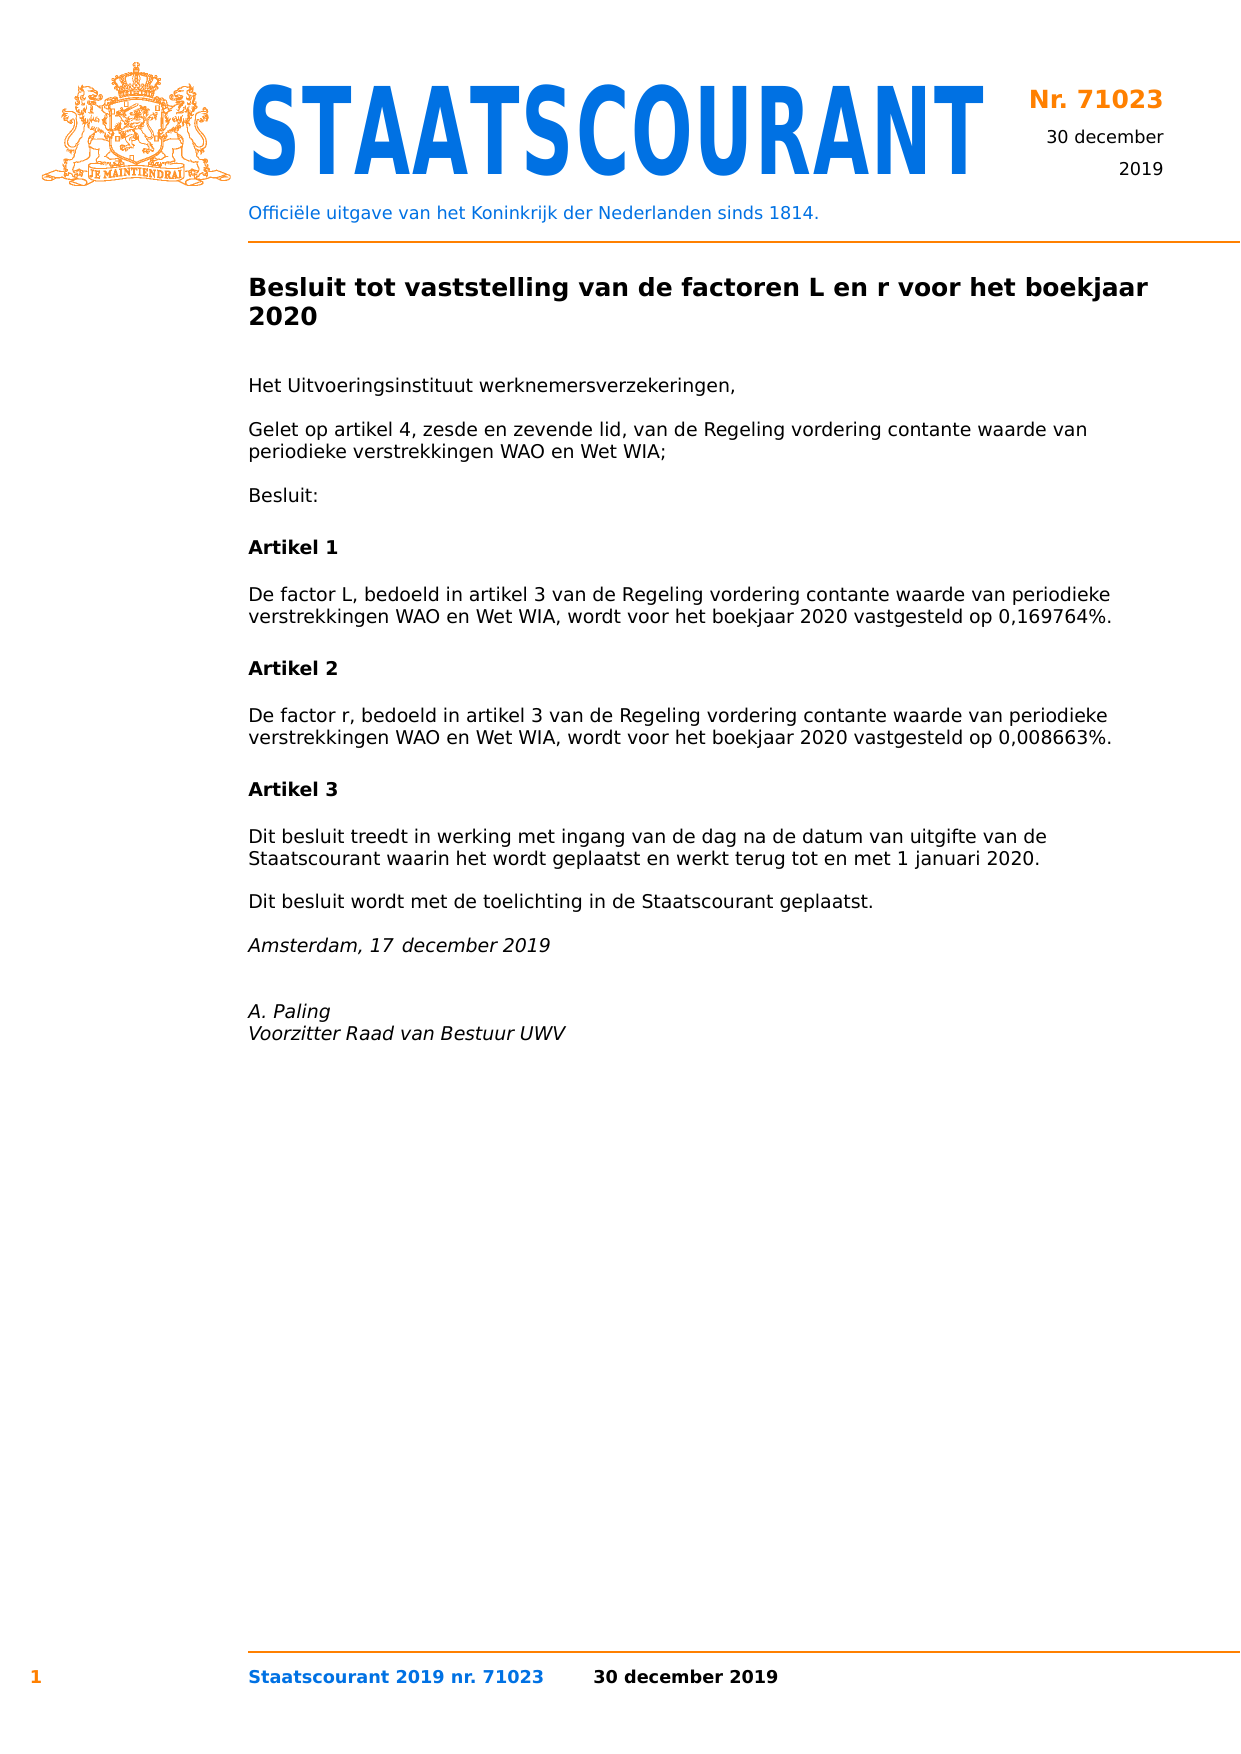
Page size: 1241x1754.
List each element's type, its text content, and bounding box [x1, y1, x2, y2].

table_cell Officiële uitgave van het Koninkrijk der Nederlanden sinds 1814. [248, 203, 1240, 241]
text Dit besluit wordt met de toelichting in de Staatscourant geplaatst. [248, 891, 1163, 913]
text Het Uitvoeringsinstituut werknemersverzekeringen, [248, 375, 1163, 397]
text Amsterdam, 17 december 2019 [248, 935, 1163, 957]
table_cell 30 december [998, 121, 1240, 153]
text Gelet op artikel 4, zesde en zevende lid, van de Regeling vordering contante waarde van periodieke verstrekkingen WAO en Wet WIA; [248, 419, 1163, 463]
subtitle Artikel 2 [248, 658, 1163, 680]
table_cell 2019 [998, 153, 1240, 203]
table_header STAATSCOURANT [248, 62, 998, 203]
subtitle Artikel 1 [248, 537, 1163, 559]
text Dit besluit treedt in werking met ingang van de dag na de datum van uitgifte van de Staatscourant waarin het wordt geplaatst en werkt terug tot en met 1 januari 2020. [248, 826, 1163, 869]
picture [41, 62, 231, 186]
text Besluit: [248, 485, 1163, 507]
table_header Nr. 71023 [998, 62, 1240, 121]
subtitle Artikel 3 [248, 779, 1163, 801]
subtitle Besluit tot vaststelling van de factoren L en r voor het boekjaar 2020 [248, 273, 1163, 331]
text De factor r, bedoeld in artikel 3 van de Regeling vordering contante waarde van periodieke verstrekkingen WAO en Wet WIA, wordt voor het boekjaar 2020 vastgesteld op 0,008663%. [248, 705, 1163, 749]
text A. Paling Voorzitter Raad van Bestuur UWV [248, 979, 1163, 1045]
table_header [25, 62, 248, 241]
text De factor L, bedoeld in artikel 3 van de Regeling vordering contante waarde van periodieke verstrekkingen WAO en Wet WIA, wordt voor het boekjaar 2020 vastgesteld op 0,169764%. [248, 584, 1163, 628]
